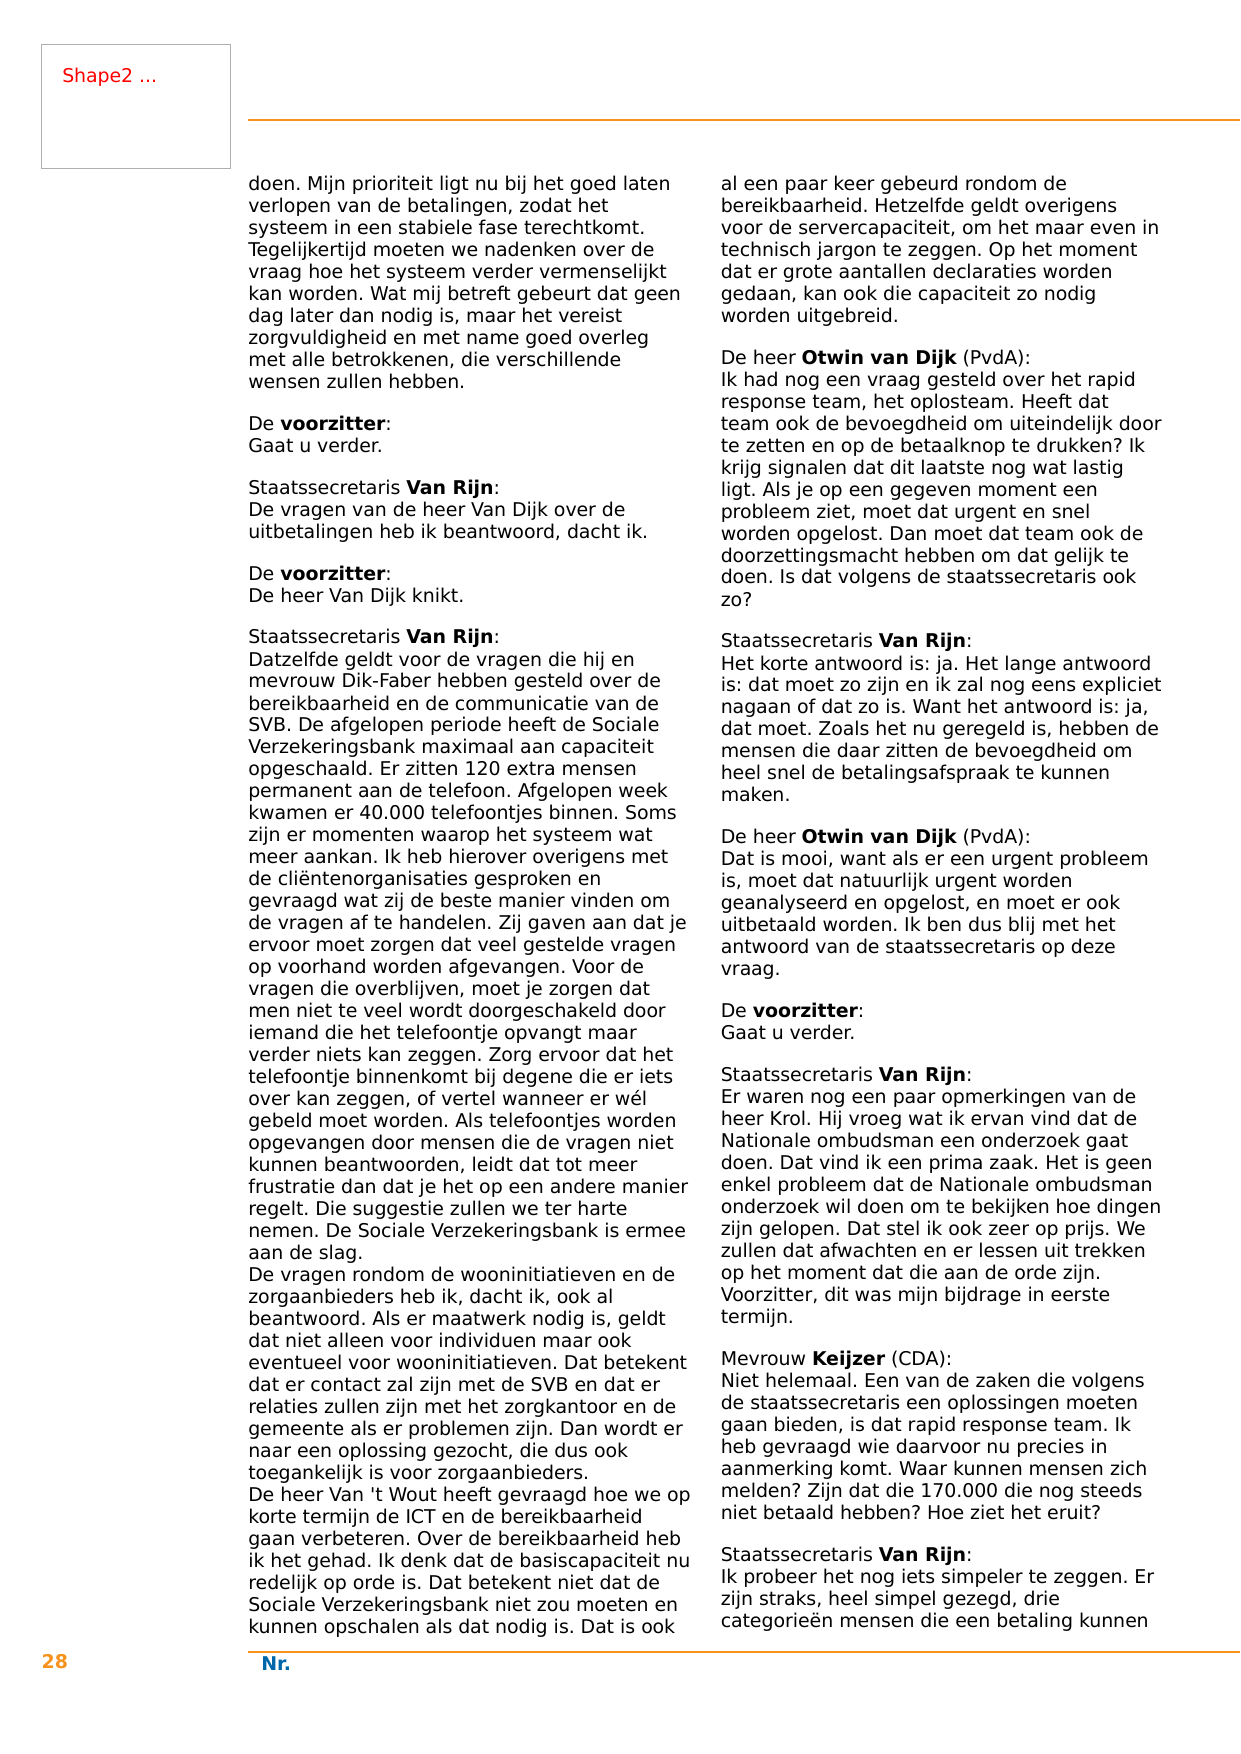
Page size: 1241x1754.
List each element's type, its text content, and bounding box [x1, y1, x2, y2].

text De heer Otwin van Dijk (PvdA): [721, 826, 1163, 848]
text De voorzitter: [721, 1000, 1163, 1022]
text Staatssecretaris Van Rijn: [248, 477, 691, 498]
text Ik probeer het nog iets simpeler te zeggen. Er zijn straks, heel simpel gezegd, drie categorieën mensen die een betaling kunnen [721, 1566, 1163, 1632]
text De heer Van 't Wout heeft gevraagd hoe we op korte termijn de ICT en de bereikbaarheid gaan verbeteren. Over de bereikbaarheid heb ik het gehad. Ik denk dat de basiscapaciteit nu redelijk op orde is. Dat betekent niet dat de Sociale Verzekeringsbank niet zou moeten en kunnen opschalen als dat nodig is. Dat is ook [248, 1484, 691, 1637]
text Gaat u verder. [721, 1022, 1163, 1044]
text Er waren nog een paar opmerkingen van de heer Krol. Hij vroeg wat ik ervan vind dat de Nationale ombudsman een onderzoek gaat doen. Dat vind ik een prima zaak. Het is geen enkel probleem dat de Nationale ombudsman onderzoek wil doen om te bekijken hoe dingen zijn gelopen. Dat stel ik ook zeer op prijs. We zullen dat afwachten en er lessen uit trekken op het moment dat die aan de orde zijn. [721, 1086, 1163, 1284]
text De voorzitter: [248, 413, 691, 434]
text Ik had nog een vraag gesteld over het rapid response team, het oplosteam. Heeft dat team ook de bevoegdheid om uiteindelijk door te zetten en op de betaalknop te drukken? Ik krijg signalen dat dit laatste nog wat lastig ligt. Als je op een gegeven moment een probleem ziet, moet dat urgent en snel worden opgelost. Dan moet dat team ook de doorzettingsmacht hebben om dat gelijk te doen. Is dat volgens de staatssecretaris ook zo? [721, 369, 1163, 610]
text Niet helemaal. Een van de zaken die volgens de staatssecretaris een oplossingen moeten gaan bieden, is dat rapid response team. Ik heb gevraagd wie daarvoor nu precies in aanmerking komt. Waar kunnen mensen zich melden? Zijn dat die 170.000 die nog steeds niet betaald hebben? Hoe ziet het eruit? [721, 1370, 1163, 1524]
text De voorzitter: [248, 562, 691, 584]
text Dat is mooi, want als er een urgent probleem is, moet dat natuurlijk urgent worden geanalyseerd en opgelost, en moet er ook uitbetaald worden. Ik ben dus blij met het antwoord van de staatssecretaris op deze vraag. [721, 848, 1163, 980]
text De heer Otwin van Dijk (PvdA): [721, 347, 1163, 369]
text Voorzitter, dit was mijn bijdrage in eerste termijn. [721, 1284, 1163, 1328]
text De heer Van Dijk knikt. [248, 584, 691, 606]
text al een paar keer gebeurd rondom de bereikbaarheid. Hetzelfde geldt overigens voor de servercapaciteit, om het maar even in technisch jargon te zeggen. Op het moment dat er grote aantallen declaraties worden gedaan, kan ook die capaciteit zo nodig worden uitgebreid. [721, 173, 1163, 327]
text Staatssecretaris Van Rijn: [721, 1064, 1163, 1086]
text De vragen rondom de wooninitiatieven en de zorgaanbieders heb ik, dacht ik, ook al beantwoord. Als er maatwerk nodig is, geldt dat niet alleen voor individuen maar ook eventueel voor wooninitiatieven. Dat betekent dat er contact zal zijn met de SVB en dat er relaties zullen zijn met het zorgkantoor en de gemeente als er problemen zijn. Dan wordt er naar een oplossing gezocht, die dus ook toegankelijk is voor zorgaanbieders. [248, 1264, 691, 1484]
text Datzelfde geldt voor de vragen die hij en mevrouw Dik-Faber hebben gesteld over de bereikbaarheid en de communicatie van de SVB. De afgelopen periode heeft de Sociale Verzekeringsbank maximaal aan capaciteit opgeschaald. Er zitten 120 extra mensen permanent aan de telefoon. Afgelopen week kwamen er 40.000 telefoontjes binnen. Soms zijn er momenten waarop het systeem wat meer aankan. Ik heb hierover overigens met de cliëntenorganisaties gesproken en gevraagd wat zij de beste manier vinden om de vragen af te handelen. Zij gaven aan dat je ervoor moet zorgen dat veel gestelde vragen op voorhand worden afgevangen. Voor de vragen die overblijven, moet je zorgen dat men niet te veel wordt doorgeschakeld door iemand die het telefoontje opvangt maar verder niets kan zeggen. Zorg ervoor dat het telefoontje binnenkomt bij degene die er iets over kan zeggen, of vertel wanneer er wél gebeld moet worden. Als telefoontjes worden opgevangen door mensen die de vragen niet kunnen beantwoorden, leidt dat tot meer frustratie dan dat je het op een andere manier regelt. Die suggestie zullen we ter harte nemen. De Sociale Verzekeringsbank is ermee aan de slag. [248, 648, 691, 1264]
text Staatssecretaris Van Rijn: [721, 1544, 1163, 1566]
text Staatssecretaris Van Rijn: [721, 630, 1163, 652]
text Staatssecretaris Van Rijn: [248, 626, 691, 648]
text De vragen van de heer Van Dijk over de uitbetalingen heb ik beantwoord, dacht ik. [248, 498, 691, 542]
text Mevrouw Keijzer (CDA): [721, 1348, 1163, 1370]
text Gaat u verder. [248, 434, 691, 457]
text Het korte antwoord is: ja. Het lange antwoord is: dat moet zo zijn en ik zal nog eens expliciet nagaan of dat zo is. Want het antwoord is: ja, dat moet. Zoals het nu geregeld is, hebben de mensen die daar zitten de bevoegdheid om heel snel de betalingsafspraak te kunnen maken. [721, 652, 1163, 806]
text doen. Mijn prioriteit ligt nu bij het goed laten verlopen van de betalingen, zodat het systeem in een stabiele fase terechtkomt. Tegelijkertijd moeten we nadenken over de vraag hoe het systeem verder vermenselijkt kan worden. Wat mij betreft gebeurt dat geen dag later dan nodig is, maar het vereist zorgvuldigheid en met name goed overleg met alle betrokkenen, die verschillende wensen zullen hebben. [248, 173, 691, 393]
